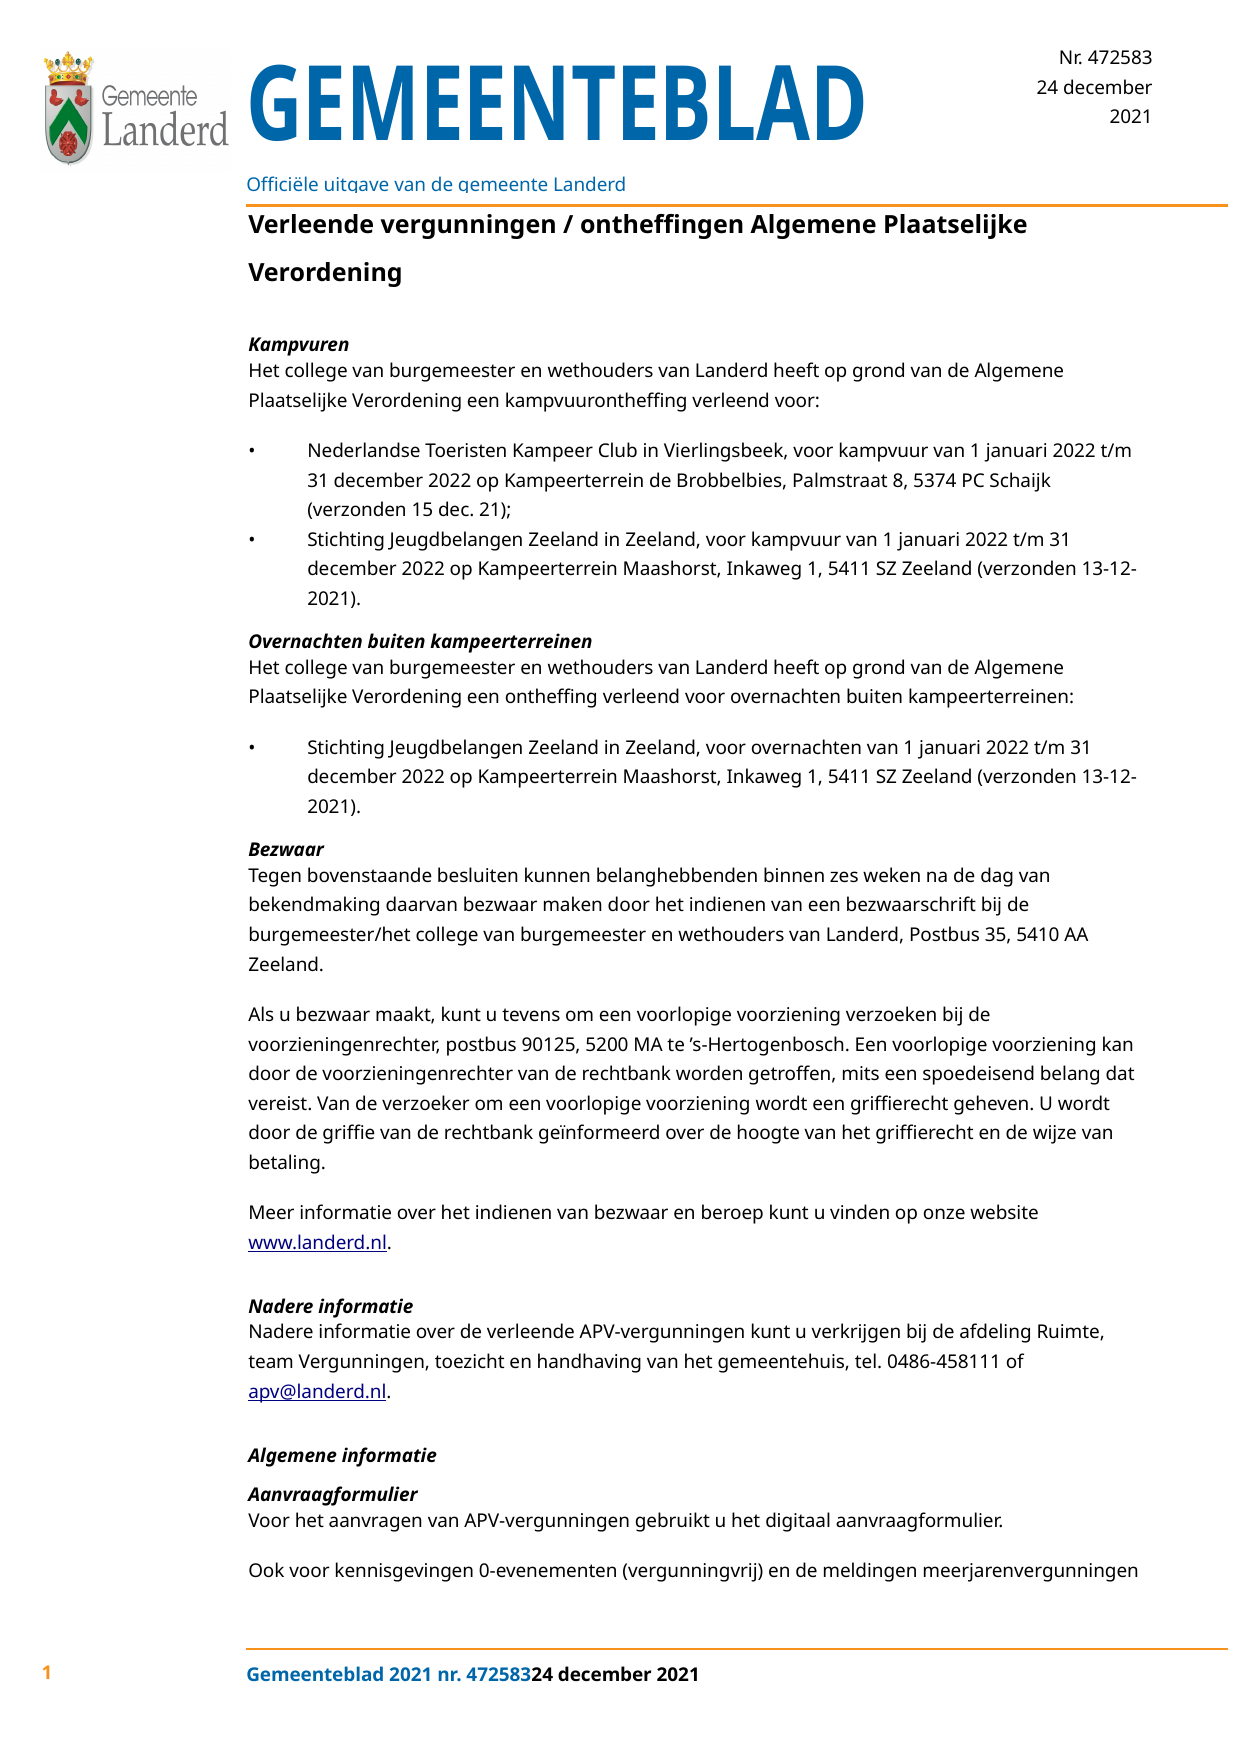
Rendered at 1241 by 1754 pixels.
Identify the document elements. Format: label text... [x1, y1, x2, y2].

text Voor het aanvragen van APV-vergunningen gebruikt u het digitaal aanvraagformulier. [248, 1507, 1152, 1533]
text Als u bezwaar maakt, kunt u tevens om een voorlopige voorziening verzoeken bij de voorzieningenrechter, postbus 90125, 5200 MA te ’s-Hertogenbosch. Een voorlopige voorziening kan door de voorzieningenrechter van de rechtbank worden getroffen, mits een spoedeisend belang dat vereist. Van de verzoeker om een voorlopige voorziening wordt een griffierecht geheven. U wordt door de griffie van de rechtbank geïnformeerd over de hoogte van het griffierecht en de wijze van betaling. [248, 1001, 1152, 1175]
text Overnachten buiten kampeerterreinen [248, 628, 1152, 654]
text Algemene informatie [248, 1442, 1152, 1468]
list Stichting Jeugdbelangen Zeeland in Zeeland, voor kampvuur van 1 januari 2022 t/m 31 december 2022 op Kampeerterrein Maashorst, Inkaweg 1, 5411 SZ Zeeland (verzonden 13-12-2021). [248, 526, 1152, 611]
text Nadere informatie [248, 1293, 1152, 1319]
text Ook voor kennisgevingen 0-evenementen (vergunningvrij) en de meldingen meerjarenvergunningen [248, 1557, 1152, 1583]
list Stichting Jeugdbelangen Zeeland in Zeeland, voor overnachten van 1 januari 2022 t/m 31 december 2022 op Kampeerterrein Maashorst, Inkaweg 1, 5411 SZ Zeeland (verzonden 13-12-2021). [248, 734, 1152, 819]
text Aanvraagformulier [248, 1481, 1152, 1507]
text Het college van burgemeester en wethouders van Landerd heeft op grond van de Algemene Plaatselijke Verordening een kampvuurontheffing verleend voor: [248, 357, 1152, 412]
text Kampvuren [248, 331, 1152, 357]
text Het college van burgemeester en wethouders van Landerd heeft op grond van de Algemene Plaatselijke Verordening een ontheffing verleend voor overnachten buiten kampeerterreinen: [248, 654, 1152, 709]
text Meer informatie over het indienen van bezwaar en beroep kunt u vinden op onze website www.landerd.nl. [248, 1199, 1152, 1255]
text Tegen bovenstaande besluiten kunnen belanghebbenden binnen zes weken na de dag van bekendmaking daarvan bezwaar maken door het indienen van een bezwaarschrift bij de burgemeester/het college van burgemeester en wethouders van Landerd, Postbus 35, 5410 AA Zeeland. [248, 862, 1152, 976]
picture [41, 47, 231, 172]
text Nadere informatie over de verleende APV-vergunningen kunt u verkrijgen bij de afdeling Ruimte, team Vergunningen, toezicht en handhaving van het gemeentehuis, tel. 0486-458111 of apv@landerd.nl. [248, 1319, 1152, 1404]
text Bezwaar [248, 836, 1152, 862]
text Verleende vergunningen / ontheffingen Algemene Plaatselijke Verordening [248, 207, 1152, 288]
list Nederlandse Toeristen Kampeer Club in Vierlingsbeek, voor kampvuur van 1 januari 2022 t/m 31 december 2022 op Kampeerterrein de Brobbelbies, Palmstraat 8, 5374 PC Schaijk (verzonden 15 dec. 21); [248, 437, 1152, 522]
